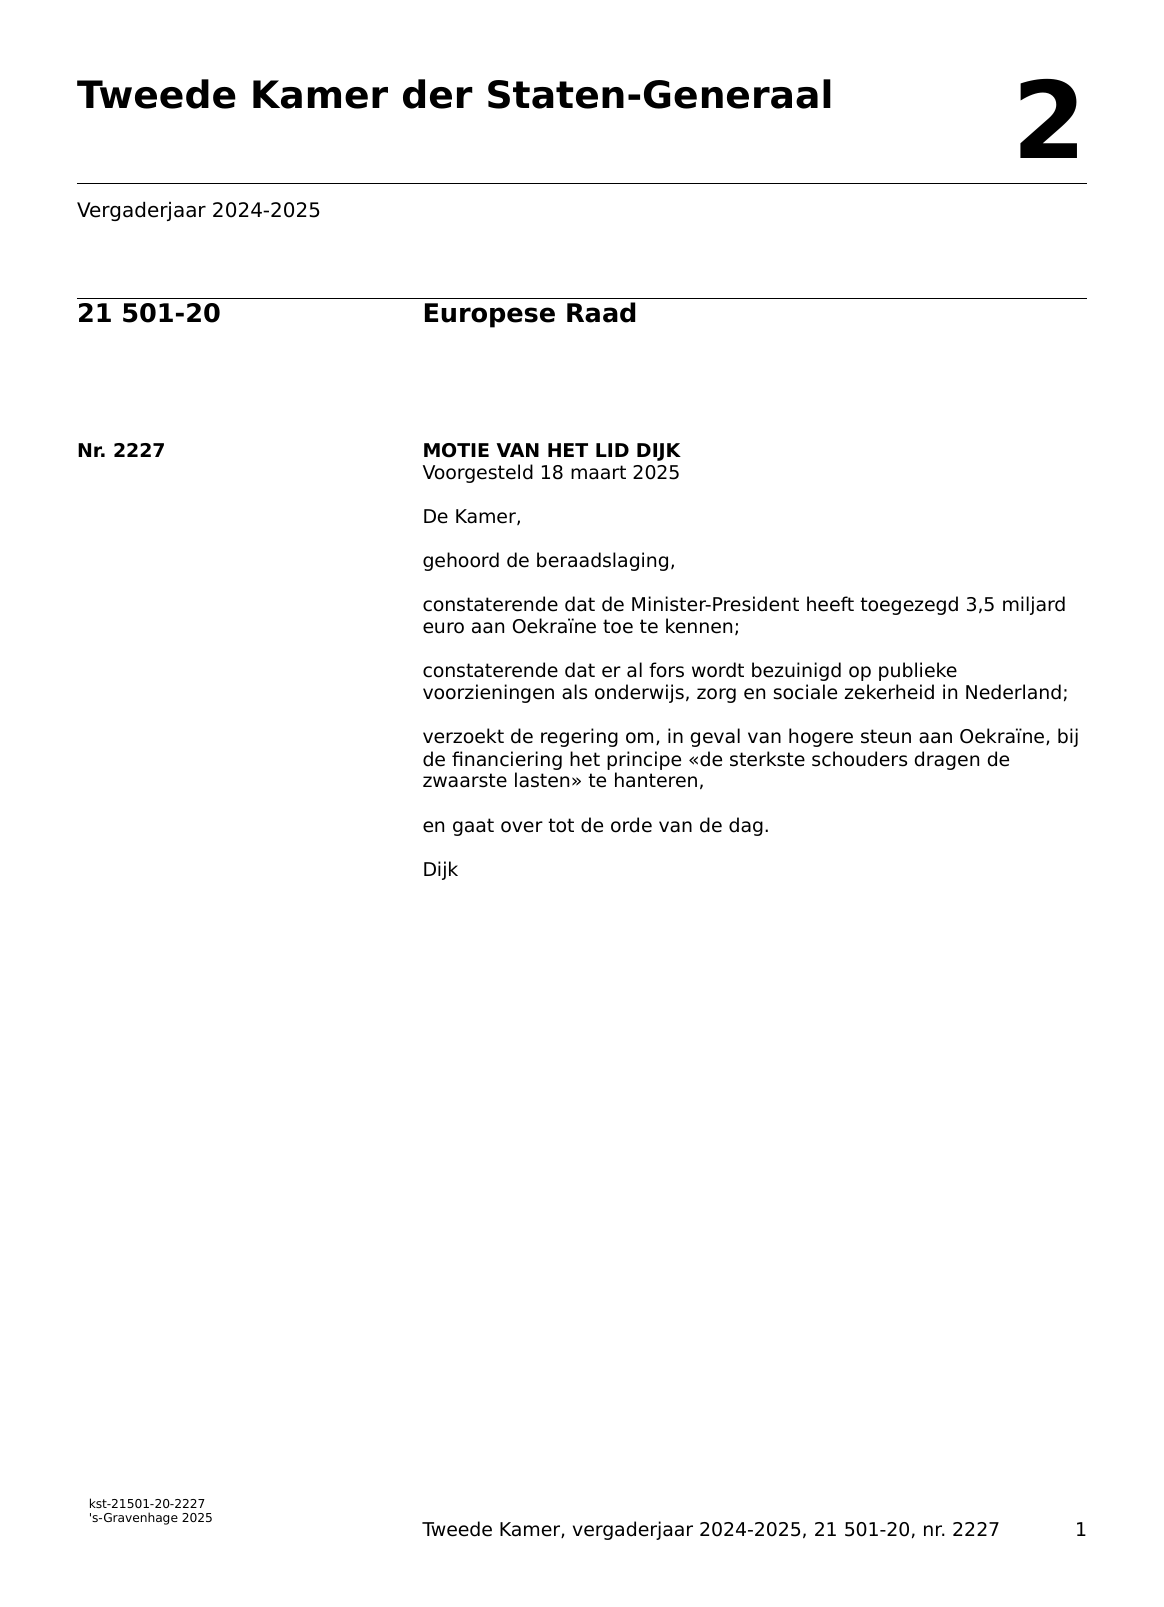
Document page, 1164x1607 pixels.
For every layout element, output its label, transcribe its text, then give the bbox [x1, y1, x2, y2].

table_header 2 [886, 59, 1087, 183]
text en gaat over tot de orde van de dag. [422, 814, 1087, 837]
text De Kamer, [422, 506, 1087, 528]
text Dijk [422, 859, 1087, 881]
subtitle 21 501-20 Europese Raad [77, 299, 1087, 329]
text kst-21501-20-2227 [88, 1497, 323, 1511]
text constaterende dat er al fors wordt bezuinigd op publieke voorzieningen als onderwijs, zorg en sociale zekerheid in Nederland; [422, 660, 1087, 704]
text Voorgesteld 18 maart 2025 [422, 462, 1087, 484]
table_header Tweede Kamer der Staten-Generaal [77, 59, 886, 183]
text verzoekt de regering om, in geval van hogere steun aan Oekraïne, bij de financiering het principe «de sterkste schouders dragen de zwaarste lasten» te hanteren, [422, 726, 1087, 792]
text constaterende dat de Minister-President heeft toegezegd 3,5 miljard euro aan Oekraïne toe te kennen; [422, 594, 1087, 638]
text gehoord de beraadslaging, [422, 550, 1087, 572]
text 's-Gravenhage 2025 [88, 1511, 323, 1525]
subtitle Nr. 2227 MOTIE VAN HET LID DIJK [77, 440, 1087, 462]
table_cell Vergaderjaar 2024-2025 [77, 184, 1087, 298]
